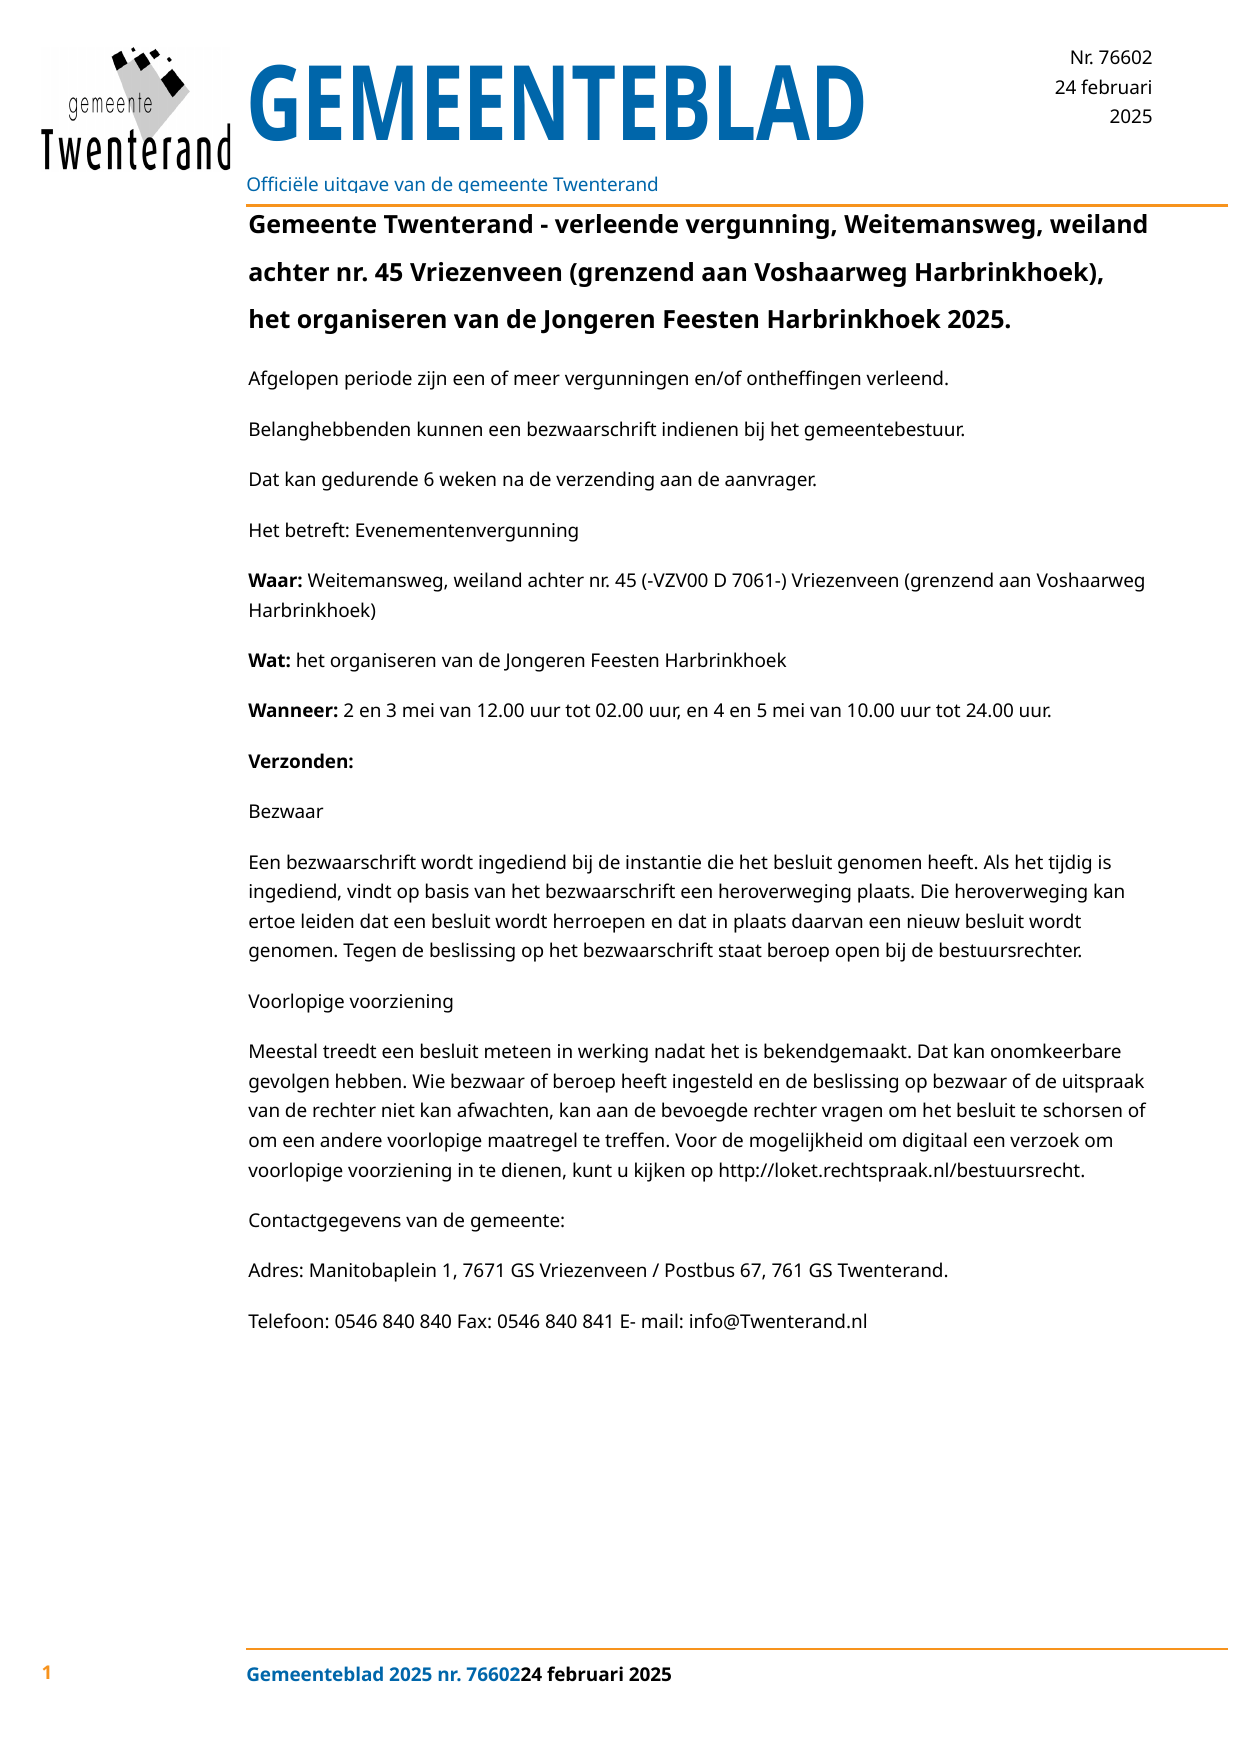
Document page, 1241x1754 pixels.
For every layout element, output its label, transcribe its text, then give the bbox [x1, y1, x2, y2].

text Waar: Weitemansweg, weiland achter nr. 45 (-VZV00 D 7061-) Vriezenveen (grenzend aan Voshaarweg Harbrinkhoek) [248, 567, 1152, 622]
text Telefoon: 0546 840 840 Fax: 0546 840 841 E- mail: info@Twenterand.nl [248, 1308, 1152, 1334]
text Voorlopige voorziening [248, 988, 1152, 1014]
text Bezwaar [248, 798, 1152, 824]
text Een bezwaarschrift wordt ingediend bij de instantie die het besluit genomen heeft. Als het tijdig is ingediend, vindt op basis van het bezwaarschrift een heroverweging plaats. Die heroverweging kan ertoe leiden dat een besluit wordt herroepen en dat in plaats daarvan een nieuw besluit wordt genomen. Tegen de beslissing op het bezwaarschrift staat beroep open bij de bestuursrechter. [248, 849, 1152, 963]
picture [41, 47, 231, 172]
text Meestal treedt een besluit meteen in werking nadat het is bekendgemaakt. Dat kan onomkeerbare gevolgen hebben. Wie bezwaar of beroep heeft ingesteld en de beslissing op bezwaar of de uitspraak van de rechter niet kan afwachten, kan aan de bevoegde rechter vragen om het besluit te schorsen of om een andere voorlopige maatregel te treffen. Voor de mogelijkheid om digitaal een verzoek om voorlopige voorziening in te dienen, kunt u kijken op http://loket.rechtspraak.nl/bestuursrecht. [248, 1038, 1152, 1182]
text Adres: Manitobaplein 1, 7671 GS Vriezenveen / Postbus 67, 761 GS Twenterand. [248, 1258, 1152, 1283]
text Verzonden: [248, 748, 1152, 774]
text Belanghebbenden kunnen een bezwaarschrift indienen bij het gemeentebestuur. [248, 416, 1152, 442]
text Wanneer: 2 en 3 mei van 12.00 uur tot 02.00 uur, en 4 en 5 mei van 10.00 uur tot 24.00 uur. [248, 698, 1152, 723]
text Dat kan gedurende 6 weken na de verzending aan de aanvrager. [248, 466, 1152, 492]
text Gemeente Twenterand - verleende vergunning, Weitemansweg, weiland achter nr. 45 Vriezenveen (grenzend aan Voshaarweg Harbrinkhoek), het organiseren van de Jongeren Feesten Harbrinkhoek 2025. [248, 207, 1152, 336]
text Afgelopen periode zijn een of meer vergunningen en/of ontheffingen verleend. [248, 366, 1152, 391]
text Contactgegevens van de gemeente: [248, 1207, 1152, 1233]
text Het betreft: Evenementenvergunning [248, 517, 1152, 542]
text Wat: het organiseren van de Jongeren Feesten Harbrinkhoek [248, 647, 1152, 673]
